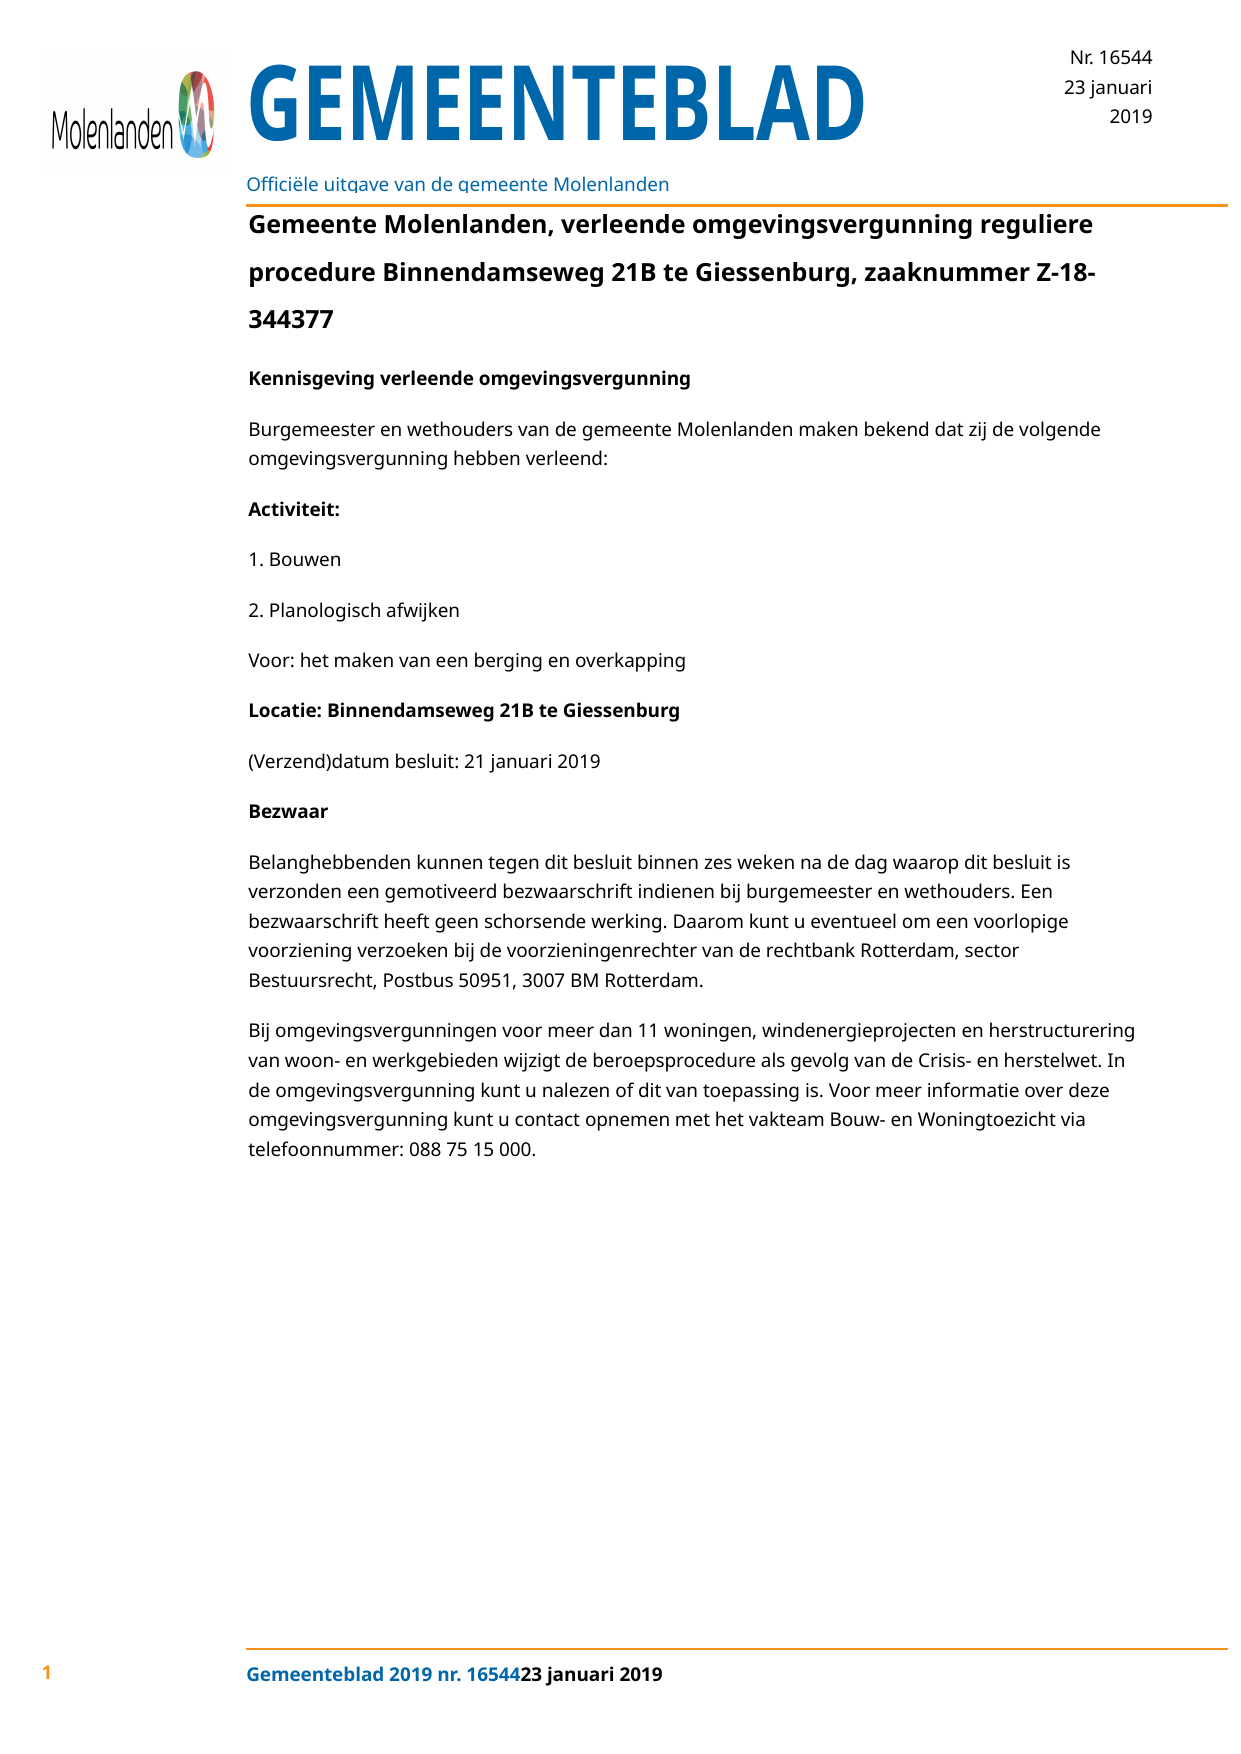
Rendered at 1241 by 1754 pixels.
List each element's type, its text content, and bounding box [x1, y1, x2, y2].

text Kennisgeving verleende omgevingsvergunning [248, 366, 1152, 391]
text Burgemeester en wethouders van de gemeente Molenlanden maken bekend dat zij de volgende omgevingsvergunning hebben verleend: [248, 416, 1152, 471]
picture [41, 47, 231, 172]
text Bij omgevingsvergunningen voor meer dan 11 woningen, windenergieprojecten en herstructurering van woon- en werkgebieden wijzigt de beroepsprocedure als gevolg van de Crisis- en herstelwet. In de omgevingsvergunning kunt u nalezen of dit van toepassing is. Voor meer informatie over deze omgevingsvergunning kunt u contact opnemen met het vakteam Bouw- en Woningtoezicht via telefoonnummer: 088 75 15 000. [248, 1018, 1152, 1162]
text 2. Planologisch afwijken [248, 597, 1152, 622]
text Voor: het maken van een berging en overkapping [248, 647, 1152, 673]
text Bezwaar [248, 798, 1152, 824]
text Locatie: Binnendamseweg 21B te Giessenburg [248, 698, 1152, 723]
text Activiteit: [248, 496, 1152, 522]
text Belanghebbenden kunnen tegen dit besluit binnen zes weken na de dag waarop dit besluit is verzonden een gemotiveerd bezwaarschrift indienen bij burgemeester en wethouders. Een bezwaarschrift heeft geen schorsende werking. Daarom kunt u eventueel om een voorlopige voorziening verzoeken bij de voorzieningenrechter van de rechtbank Rotterdam, sector Bestuursrecht, Postbus 50951, 3007 BM Rotterdam. [248, 849, 1152, 993]
text (Verzend)datum besluit: 21 januari 2019 [248, 748, 1152, 774]
text Gemeente Molenlanden, verleende omgevingsvergunning reguliere procedure Binnendamseweg 21B te Giessenburg, zaaknummer Z-18-344377 [248, 207, 1152, 336]
text 1. Bouwen [248, 546, 1152, 572]
